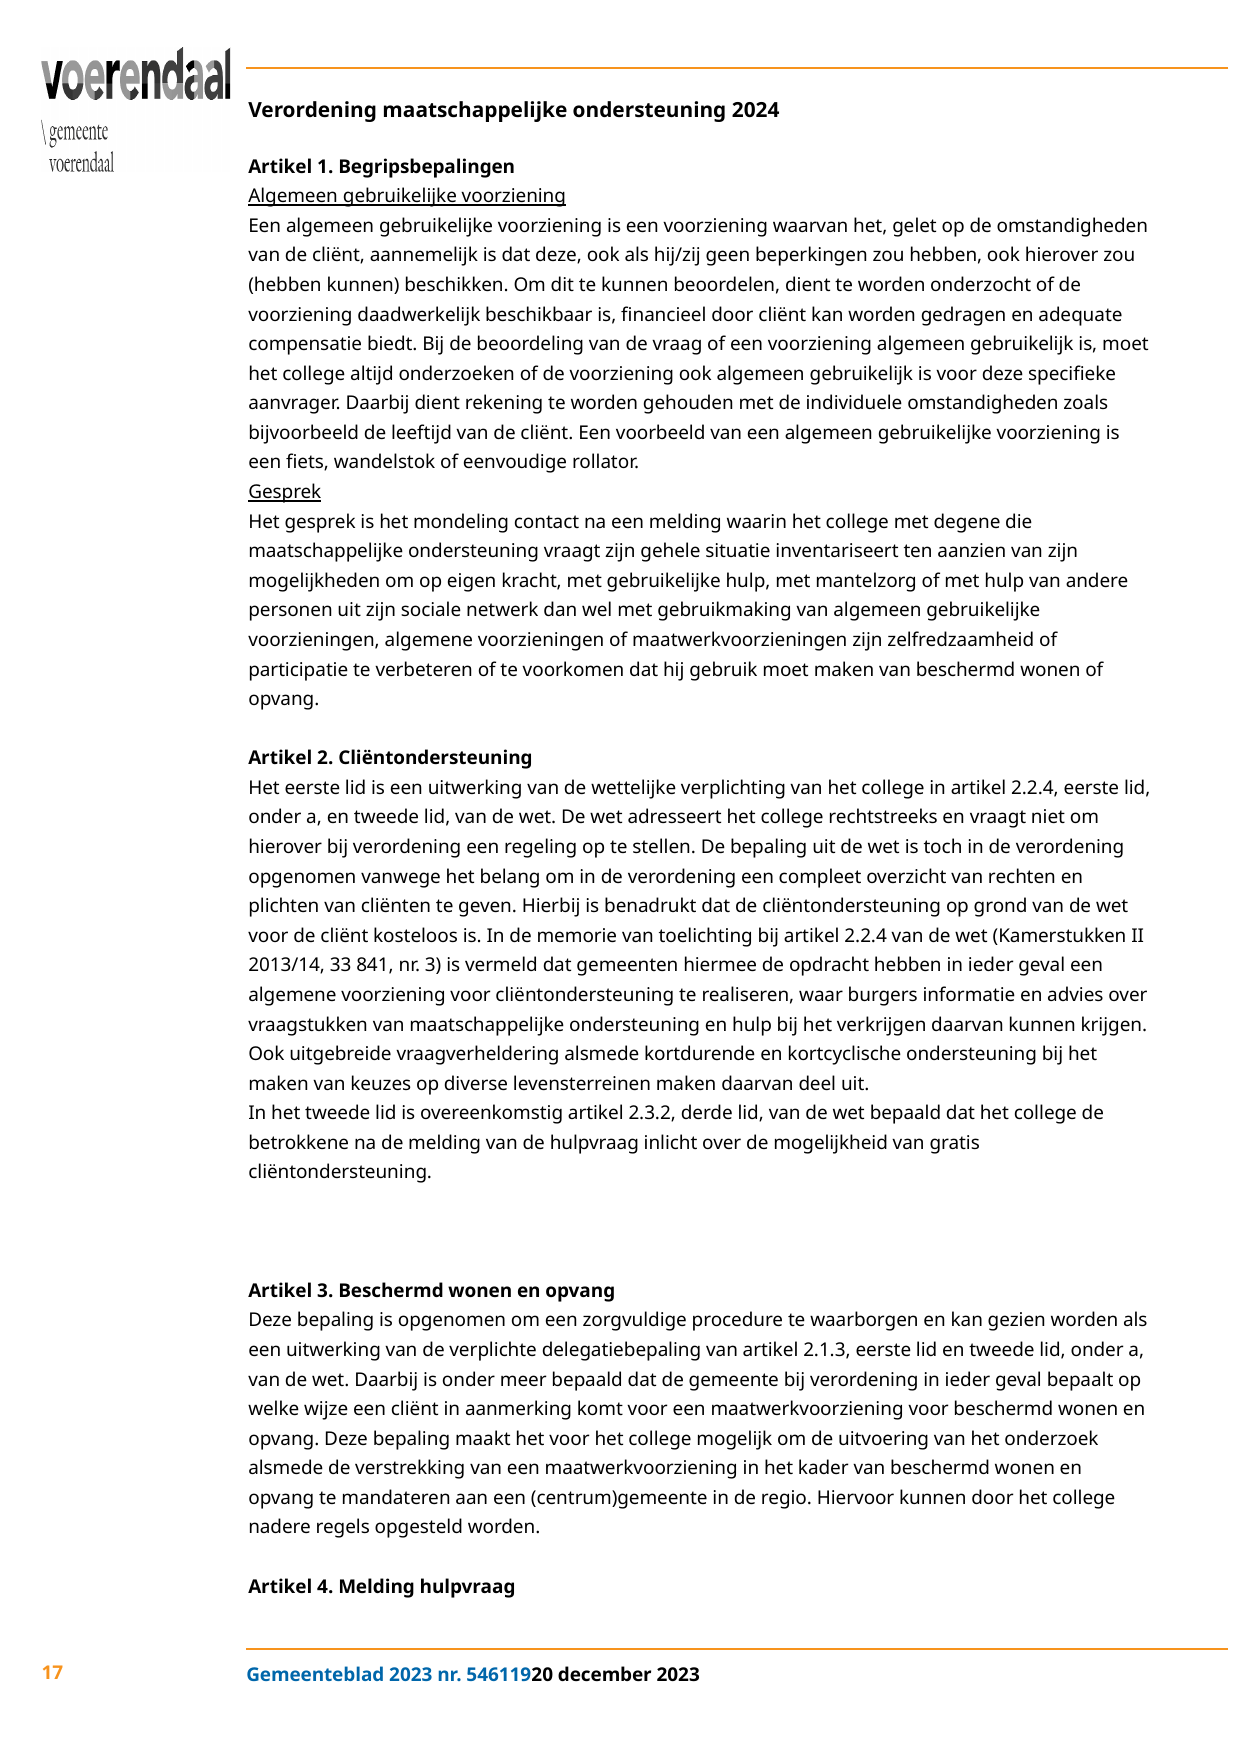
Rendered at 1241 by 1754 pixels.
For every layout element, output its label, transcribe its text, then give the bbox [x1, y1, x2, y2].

text Artikel 1. Begripsbepalingen [248, 153, 1152, 179]
text Artikel 2. Cliëntondersteuning [248, 744, 1152, 770]
text In het tweede lid is overeenkomstig artikel 2.3.2, derde lid, van de wet bepaald dat het college de betrokkene na de melding van de hulpvraag inlicht over de mogelijkheid van gratis cliëntondersteuning. [248, 1099, 1152, 1184]
text Deze bepaling is opgenomen om een zorgvuldige procedure te waarborgen en kan gezien worden als een uitwerking van de verplichte delegatiebepaling van artikel 2.1.3, eerste lid en tweede lid, onder a, van de wet. Daarbij is onder meer bepaald dat de gemeente bij verordening in ieder geval bepaalt op welke wijze een cliënt in aanmerking komt voor een maatwerkvoorziening voor beschermd wonen en opvang. Deze bepaling maakt het voor het college mogelijk om de uitvoering van het onderzoek alsmede de verstrekking van een maatwerkvoorziening in het kader van beschermd wonen en opvang te mandateren aan een (centrum)gemeente in de regio. Hiervoor kunnen door het college nadere regels opgesteld worden. [248, 1307, 1152, 1539]
text Een algemeen gebruikelijke voorziening is een voorziening waarvan het, gelet op de omstandigheden van de cliënt, aannemelijk is dat deze, ook als hij/zij geen beperkingen zou hebben, ook hierover zou (hebben kunnen) beschikken. Om dit te kunnen beoordelen, dient te worden onderzocht of de voorziening daadwerkelijk beschikbaar is, financieel door cliënt kan worden gedragen en adequate compensatie biedt. Bij de beoordeling van de vraag of een voorziening algemeen gebruikelijk is, moet het college altijd onderzoeken of de voorziening ook algemeen gebruikelijk is voor deze specifieke aanvrager. Daarbij dient rekening te worden gehouden met de individuele omstandigheden zoals bijvoorbeeld de leeftijd van de cliënt. Een voorbeeld van een algemeen gebruikelijke voorziening is een fiets, wandelstok of eenvoudige rollator. [248, 212, 1152, 474]
text Het eerste lid is een uitwerking van de wettelijke verplichting van het college in artikel 2.2.4, eerste lid, onder a, en tweede lid, van de wet. De wet adresseert het college rechtstreeks en vraagt niet om hierover bij verordening een regeling op te stellen. De bepaling uit de wet is toch in de verordening opgenomen vanwege het belang om in de verordening een compleet overzicht van rechten en plichten van cliënten te geven. Hierbij is benadrukt dat de cliëntondersteuning op grond van de wet voor de cliënt kosteloos is. In de memorie van toelichting bij artikel 2.2.4 van de wet (Kamerstukken II 2013/14, 33 841, nr. 3) is vermeld dat gemeenten hiermee de opdracht hebben in ieder geval een algemene voorziening voor cliëntondersteuning te realiseren, waar burgers informatie en advies over vraagstukken van maatschappelijke ondersteuning en hulp bij het verkrijgen daarvan kunnen krijgen. Ook uitgebreide vraagverheldering alsmede kortdurende en kortcyclische ondersteuning bij het maken van keuzes op diverse levensterreinen maken daarvan deel uit. [248, 774, 1152, 1096]
text Algemeen gebruikelijke voorziening [248, 182, 1152, 208]
text Artikel 3. Beschermd wonen en opvang [248, 1277, 1152, 1303]
picture [41, 47, 231, 172]
text Het gesprek is het mondeling contact na een melding waarin het college met degene die maatschappelijke ondersteuning vraagt zijn gehele situatie inventariseert ten aanzien van zijn mogelijkheden om op eigen kracht, met gebruikelijke hulp, met mantelzorg of met hulp van andere personen uit zijn sociale netwerk dan wel met gebruikmaking van algemeen gebruikelijke voorzieningen, algemene voorzieningen of maatwerkvoorzieningen zijn zelfredzaamheid of participatie te verbeteren of te voorkomen dat hij gebruik moet maken van beschermd wonen of opvang. [248, 508, 1152, 711]
text Verordening maatschappelijke ondersteuning 2024 [248, 95, 1152, 123]
text Gesprek [248, 478, 1152, 504]
text Artikel 4. Melding hulpvraag [248, 1573, 1152, 1599]
